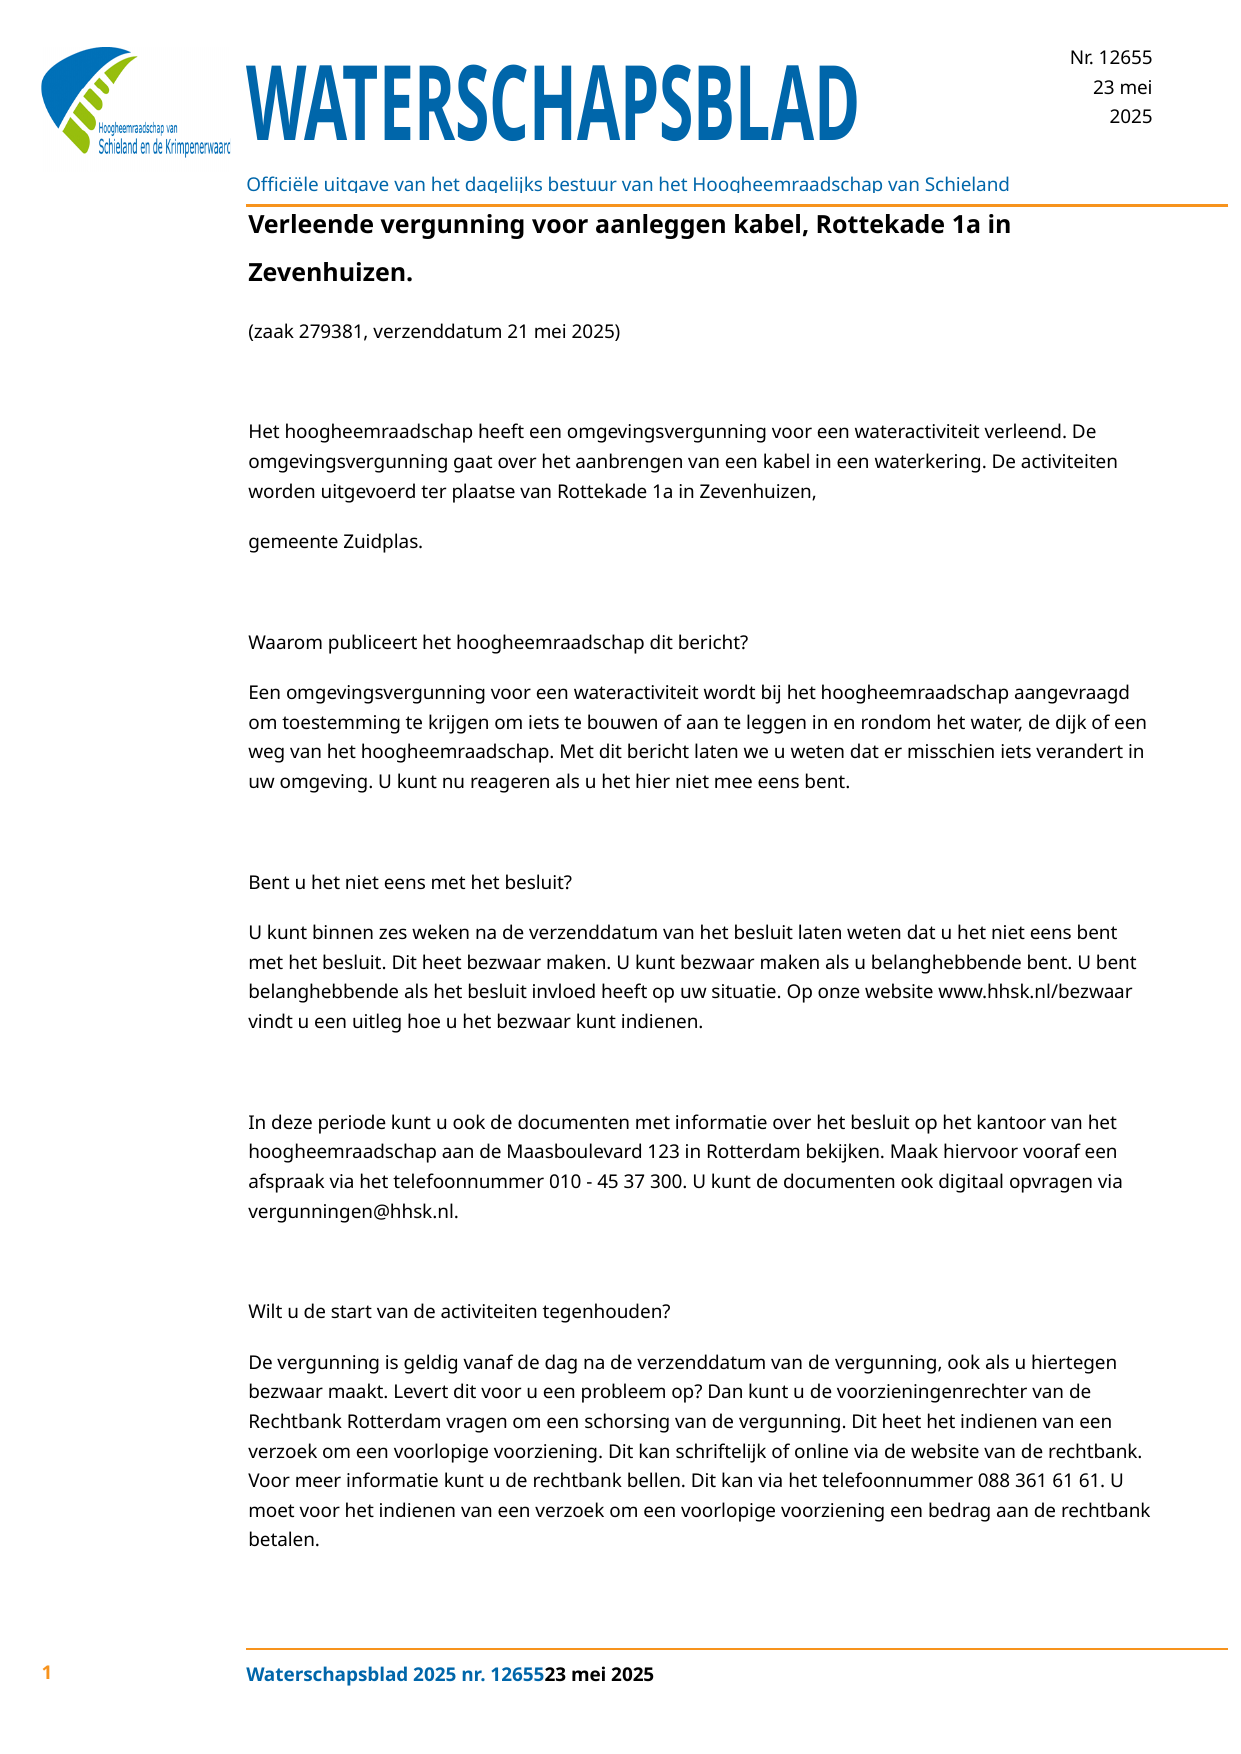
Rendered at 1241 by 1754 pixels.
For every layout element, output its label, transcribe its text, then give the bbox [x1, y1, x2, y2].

text Waarom publiceert het hoogheemraadschap dit bericht? [248, 629, 1152, 655]
text Het hoogheemraadschap heeft een omgevingsvergunning voor een wateractiviteit verleend. De omgevingsvergunning gaat over het aanbrengen van een kabel in een waterkering. De activiteiten worden uitgevoerd ter plaatse van Rottekade 1a in Zevenhuizen, [248, 419, 1152, 504]
text In deze periode kunt u ook de documenten met informatie over het besluit op het kantoor van het hoogheemraadschap aan de Maasboulevard 123 in Rotterdam bekijken. Maak hiervoor vooraf een afspraak via het telefoonnummer 010 - 45 37 300. U kunt de documenten ook digitaal opvragen via vergunningen@hhsk.nl. [248, 1109, 1152, 1224]
text De vergunning is geldig vanaf de dag na de verzenddatum van de vergunning, ook als u hiertegen bezwaar maakt. Levert dit voor u een probleem op? Dan kunt u de voorzieningenrechter van de Rechtbank Rotterdam vragen om een schorsing van de vergunning. Dit heet het indienen van een verzoek om een voorlopige voorziening. Dit kan schriftelijk of online via de website van de rechtbank. Voor meer informatie kunt u de rechtbank bellen. Dit kan via het telefoonnummer 088 361 61 61. U moet voor het indienen van een verzoek om een voorlopige voorziening een bedrag aan de rechtbank betalen. [248, 1349, 1152, 1552]
text Verleende vergunning voor aanleggen kabel, Rottekade 1a in Zevenhuizen. [248, 207, 1152, 288]
text Bent u het niet eens met het besluit? [248, 869, 1152, 895]
text gemeente Zuidplas. [248, 528, 1152, 554]
text U kunt binnen zes weken na de verzenddatum van het besluit laten weten dat u het niet eens bent met het besluit. Dit heet bezwaar maken. U kunt bezwaar maken als u belanghebbende bent. U bent belanghebbende als het besluit invloed heeft op uw situatie. Op onze website www.hhsk.nl/bezwaar vindt u een uitleg hoe u het bezwaar kunt indienen. [248, 919, 1152, 1034]
picture [41, 47, 231, 172]
text Wilt u de start van de activiteiten tegenhouden? [248, 1299, 1152, 1324]
text (zaak 279381, verzenddatum 21 mei 2025) [248, 318, 1152, 344]
text Een omgevingsvergunning voor een wateractiviteit wordt bij het hoogheemraadschap aangevraagd om toestemming te krijgen om iets te bouwen of aan te leggen in en rondom het water, de dijk of een weg van het hoogheemraadschap. Met dit bericht laten we u weten dat er misschien iets verandert in uw omgeving. U kunt nu reageren als u het hier niet mee eens bent. [248, 679, 1152, 794]
